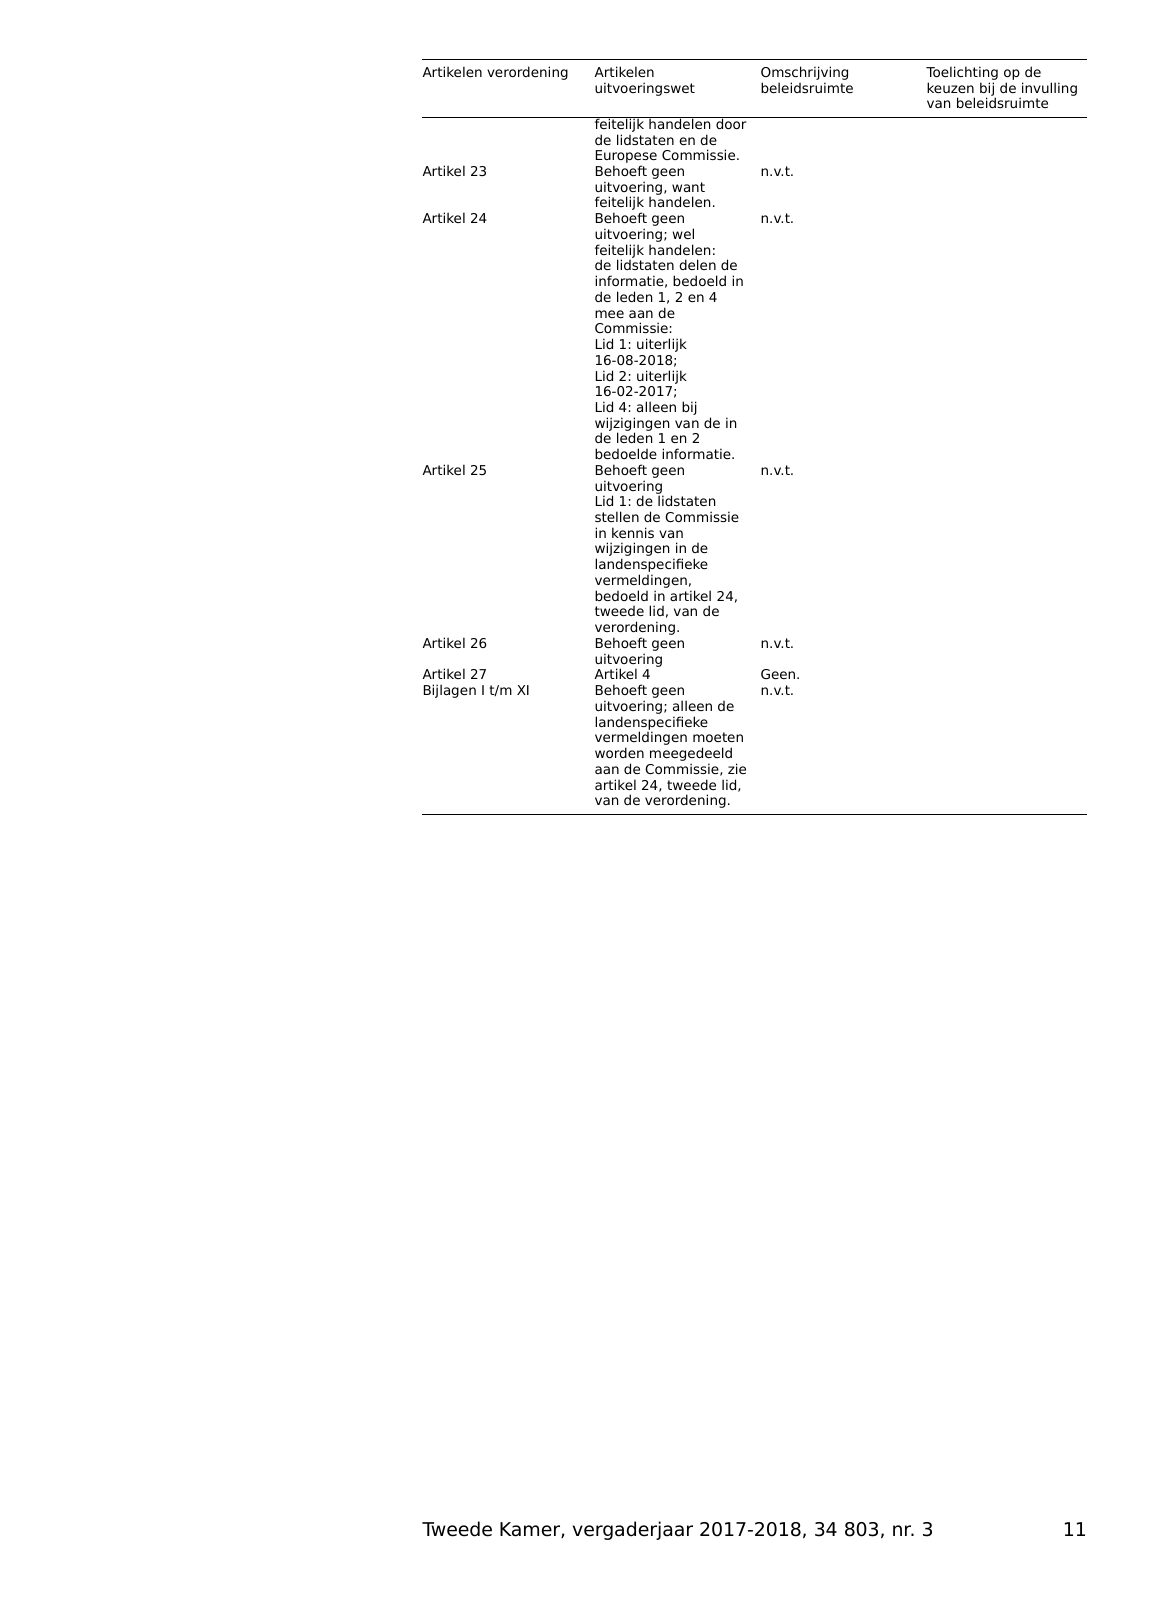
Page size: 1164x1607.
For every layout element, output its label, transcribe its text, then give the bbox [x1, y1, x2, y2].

table_cell Artikel 4 [588, 667, 754, 683]
table_cell [921, 636, 1087, 667]
table_header Artikelen uitvoeringswet [588, 60, 754, 117]
table_cell [921, 164, 1087, 211]
table_cell Artikel 26 [422, 636, 588, 667]
table_cell feitelijk handelen door de lidstaten en de Europese Commissie. [588, 118, 754, 164]
table_cell Behoeft geen uitvoering Lid 1: de lidstaten stellen de Commissie in kennis van wijzigingen in de landenspecifieke vermeldingen, bedoeld in artikel 24, tweede lid, van de verordening. [588, 463, 754, 636]
table_header Artikelen verordening [422, 60, 588, 117]
table_cell [921, 667, 1087, 683]
table_cell Artikel 23 [422, 164, 588, 211]
table_cell n.v.t. [754, 683, 921, 813]
table_cell Behoeft geen uitvoering; alleen de landenspecifieke vermeldingen moeten worden meegedeeld aan de Commissie, zie artikel 24, tweede lid, van de verordening. [588, 683, 754, 813]
table_cell Behoeft geen uitvoering [588, 636, 754, 667]
table_header Omschrijving beleidsruimte [754, 60, 921, 117]
table_cell Behoeft geen uitvoering; wel feitelijk handelen: de lidstaten delen de informatie, bedoeld in de leden 1, 2 en 4 mee aan de Commissie: Lid 1: uiterlijk 16-08-2018; Lid 2: uiterlijk 16-02-2017; Lid 4: alleen bij wijzigingen van de in de leden 1 en 2 bedoelde informatie. [588, 211, 754, 463]
table_header Toelichting op de keuzen bij de invulling van beleidsruimte [921, 60, 1087, 117]
table_cell Artikel 27 [422, 667, 588, 683]
table_cell Behoeft geen uitvoering, want feitelijk handelen. [588, 164, 754, 211]
table_cell [921, 211, 1087, 463]
table_cell [921, 118, 1087, 164]
table_cell Geen. [754, 667, 921, 683]
table_cell [921, 683, 1087, 813]
table_cell Bijlagen I t/m XI [422, 683, 588, 813]
table_cell n.v.t. [754, 164, 921, 211]
table_cell Artikel 24 [422, 211, 588, 463]
table_cell n.v.t. [754, 636, 921, 667]
table_cell [921, 463, 1087, 636]
table_cell n.v.t. [754, 211, 921, 463]
table_cell [754, 118, 921, 164]
table_cell [422, 118, 588, 164]
table_cell n.v.t. [754, 463, 921, 636]
table_cell Artikel 25 [422, 463, 588, 636]
